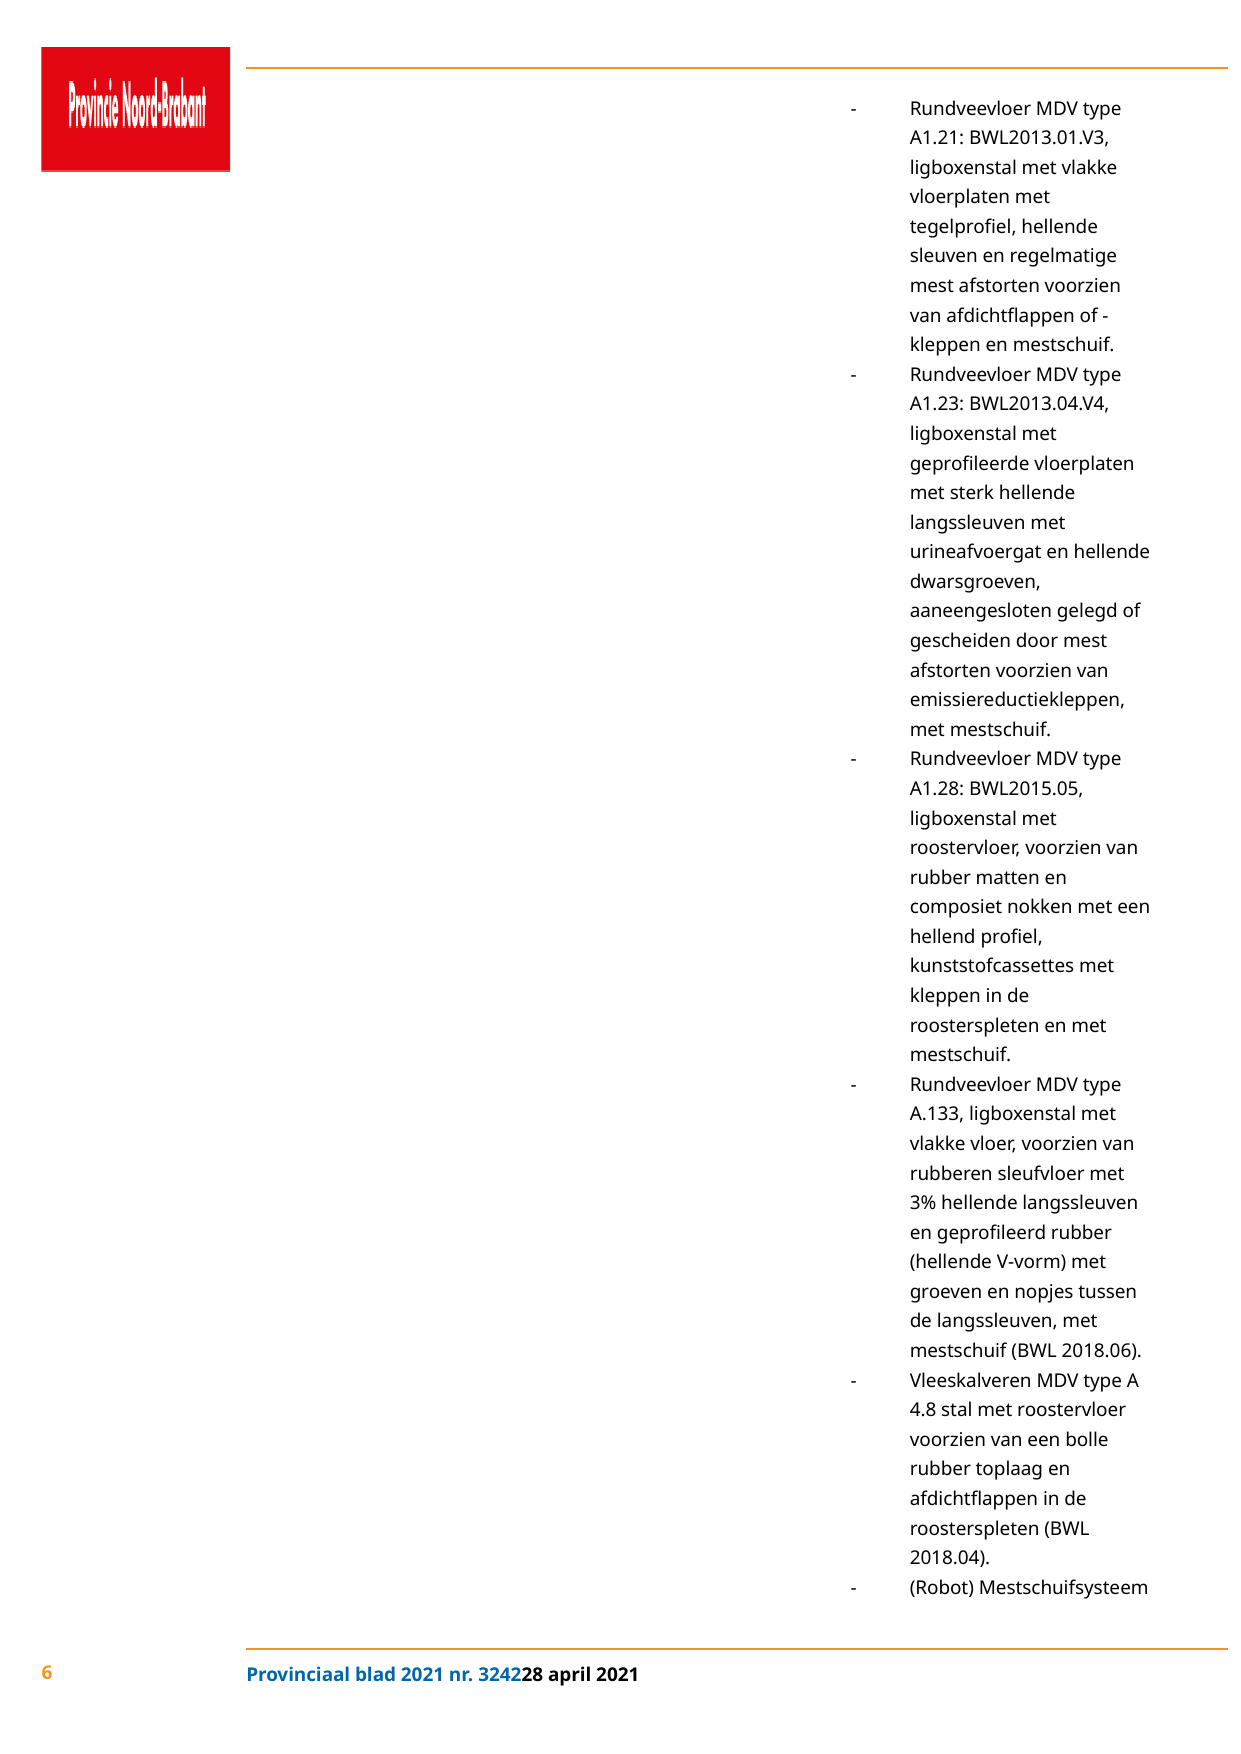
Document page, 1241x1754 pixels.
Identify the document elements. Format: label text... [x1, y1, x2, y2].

table_header Rundveevloer MDV type A1.21: BWL2013.01.V3, ligboxenstal met vlakke vloerplaten met tegelprofiel, hellende sleuven en regelmatige mest afstorten voorzien van afdichtflappen of -kleppen en mestschuif. Rundveevloer MDV type A1.23: BWL2013.04.V4, ligboxenstal met geprofileerde vloerplaten met sterk hellende langssleuven met urineafvoergat en hellende dwarsgroeven, aaneengesloten gelegd of gescheiden door mest afstorten voorzien van emissiereductiekleppen, met mestschuif. Rundveevloer MDV type A1.28: BWL2015.05, ligboxenstal met roostervloer, voorzien van rubber matten en composiet nokken met een hellend profiel, kunststofcassettes met kleppen in de roosterspleten en met mestschuif. Rundveevloer MDV type A.133, ligboxenstal met vlakke vloer, voorzien van rubberen sleufvloer met 3% hellende langssleuven en geprofileerd rubber (hellende V-vorm) met groeven en nopjes tussen de langssleuven, met mestschuif (BWL 2018.06). Vleeskalveren MDV type A 4.8 stal met roostervloer voorzien van een bolle rubber toplaag en afdichtflappen in de roosterspleten (BWL 2018.04). (Robot) Mestschuifsysteem [850, 95, 1152, 1600]
table_header [248, 95, 549, 1600]
table_header [549, 95, 850, 1600]
picture [41, 47, 231, 172]
